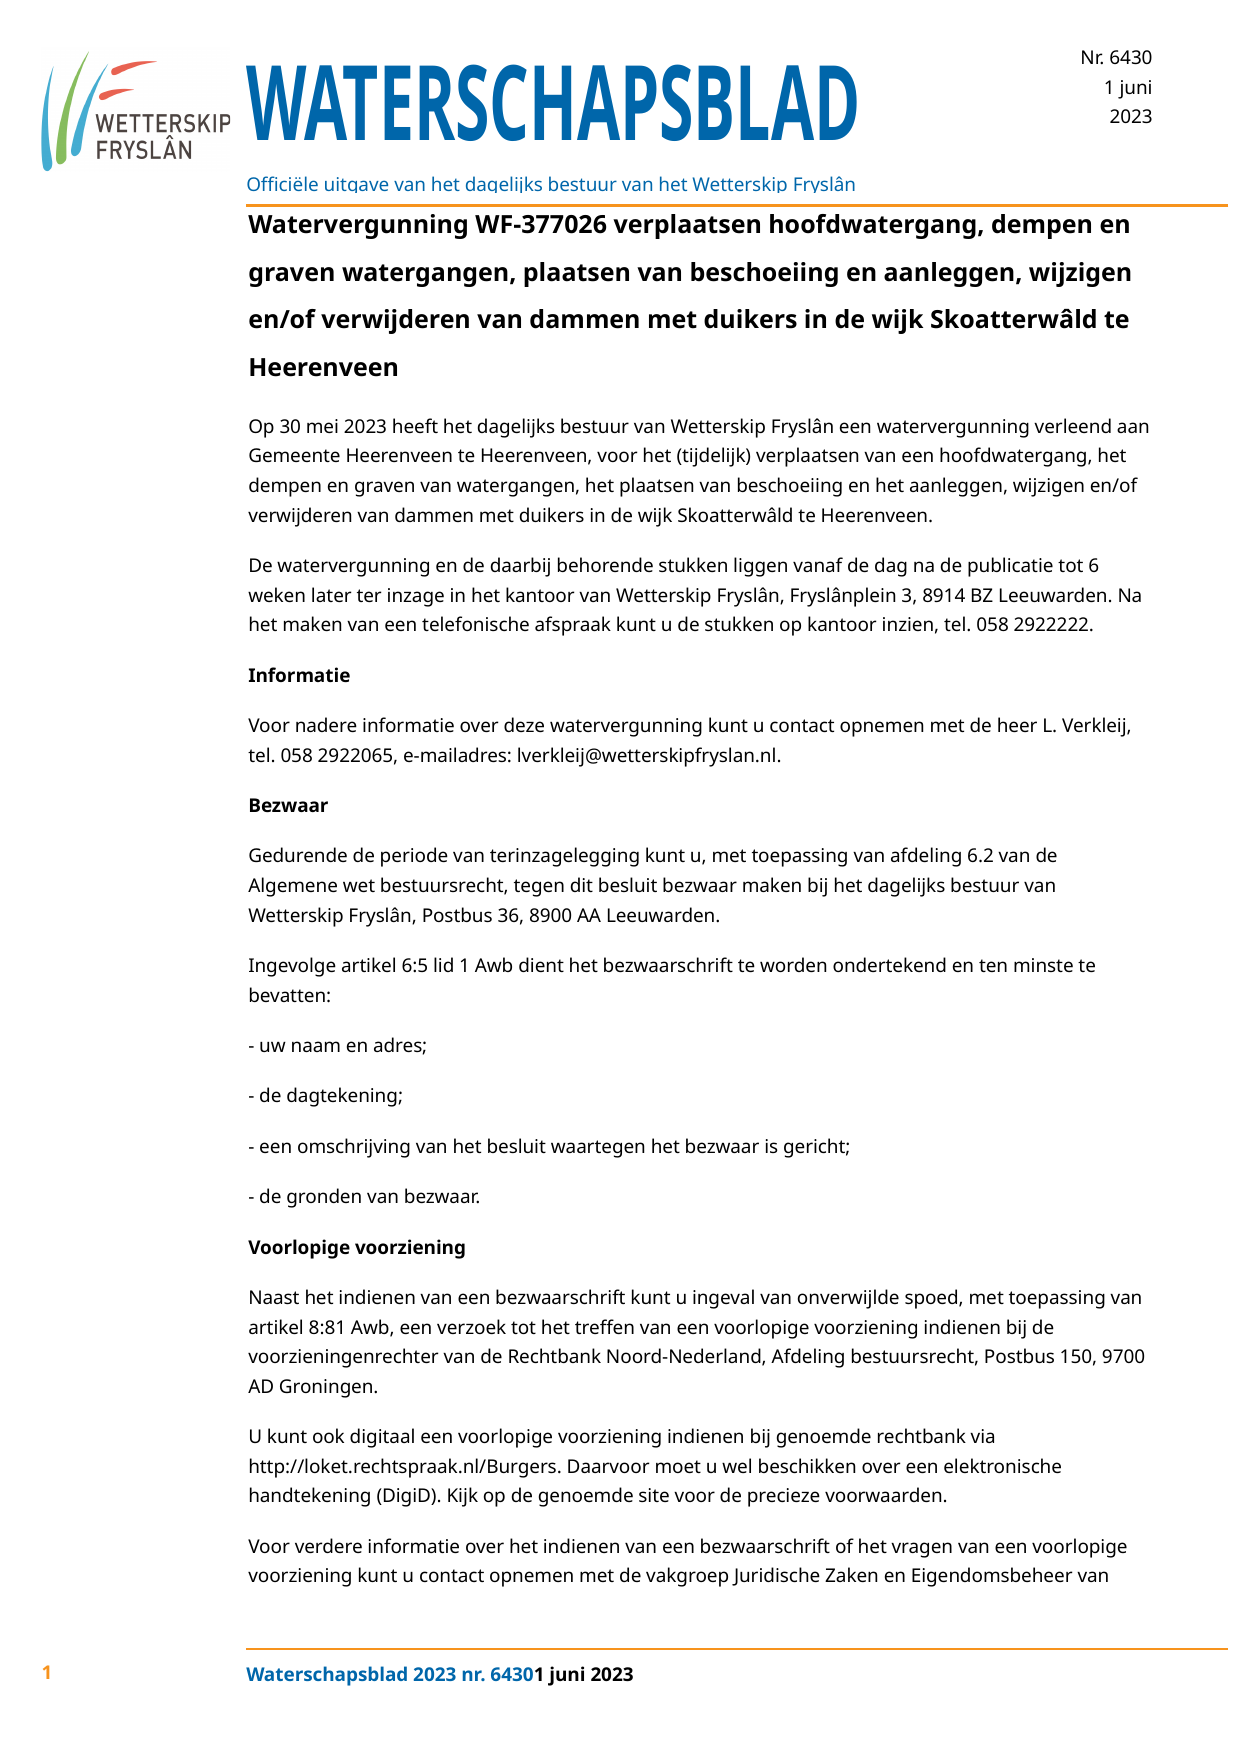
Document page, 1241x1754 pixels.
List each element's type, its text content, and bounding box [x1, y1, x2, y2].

text Voor nadere informatie over deze watervergunning kunt u contact opnemen met de heer L. Verkleij, tel. 058 2922065, e-mailadres: lverkleij@wetterskipfryslan.nl. [248, 712, 1152, 768]
text Op 30 mei 2023 heeft het dagelijks bestuur van Wetterskip Fryslân een watervergunning verleend aan Gemeente Heerenveen te Heerenveen, voor het (tijdelijk) verplaatsen van een hoofdwatergang, het dempen en graven van watergangen, het plaatsen van beschoeiing en het aanleggen, wijzigen en/of verwijderen van dammen met duikers in de wijk Skoatterwâld te Heerenveen. [248, 413, 1152, 528]
text - de gronden van bezwaar. [248, 1183, 1152, 1209]
text Voorlopige voorziening [248, 1234, 1152, 1260]
picture [41, 47, 231, 172]
text - een omschrijving van het besluit waartegen het bezwaar is gericht; [248, 1133, 1152, 1159]
text De watervergunning en de daarbij behorende stukken liggen vanaf de dag na de publicatie tot 6 weken later ter inzage in het kantoor van Wetterskip Fryslân, Fryslânplein 3, 8914 BZ Leeuwarden. Na het maken van een telefonische afspraak kunt u de stukken op kantoor inzien, tel. 058 2922222. [248, 552, 1152, 637]
text Ingevolge artikel 6:5 lid 1 Awb dient het bezwaarschrift te worden ondertekend en ten minste te bevatten: [248, 952, 1152, 1008]
text - uw naam en adres; [248, 1032, 1152, 1058]
text Informatie [248, 662, 1152, 688]
text Naast het indienen van een bezwaarschrift kunt u ingeval van onverwijlde spoed, met toepassing van artikel 8:81 Awb, een verzoek tot het treffen van een voorlopige voorziening indienen bij de voorzieningenrechter van de Rechtbank Noord-Nederland, Afdeling bestuursrecht, Postbus 150, 9700 AD Groningen. [248, 1284, 1152, 1399]
text Voor verdere informatie over het indienen van een bezwaarschrift of het vragen van een voorlopige voorziening kunt u contact opnemen met de vakgroep Juridische Zaken en Eigendomsbeheer van [248, 1533, 1152, 1588]
text U kunt ook digitaal een voorlopige voorziening indienen bij genoemde rechtbank via http://loket.rechtspraak.nl/Burgers. Daarvoor moet u wel beschikken over een elektronische handtekening (DigiD). Kijk op de genoemde site voor de precieze voorwaarden. [248, 1423, 1152, 1508]
text - de dagtekening; [248, 1083, 1152, 1108]
text Gedurende de periode van terinzagelegging kunt u, met toepassing van afdeling 6.2 van de Algemene wet bestuursrecht, tegen dit besluit bezwaar maken bij het dagelijks bestuur van Wetterskip Fryslân, Postbus 36, 8900 AA Leeuwarden. [248, 843, 1152, 928]
text Watervergunning WF-377026 verplaatsen hoofdwatergang, dempen en graven watergangen, plaatsen van beschoeiing en aanleggen, wijzigen en/of verwijderen van dammen met duikers in de wijk Skoatterwâld te Heerenveen [248, 207, 1152, 384]
text Bezwaar [248, 792, 1152, 818]
